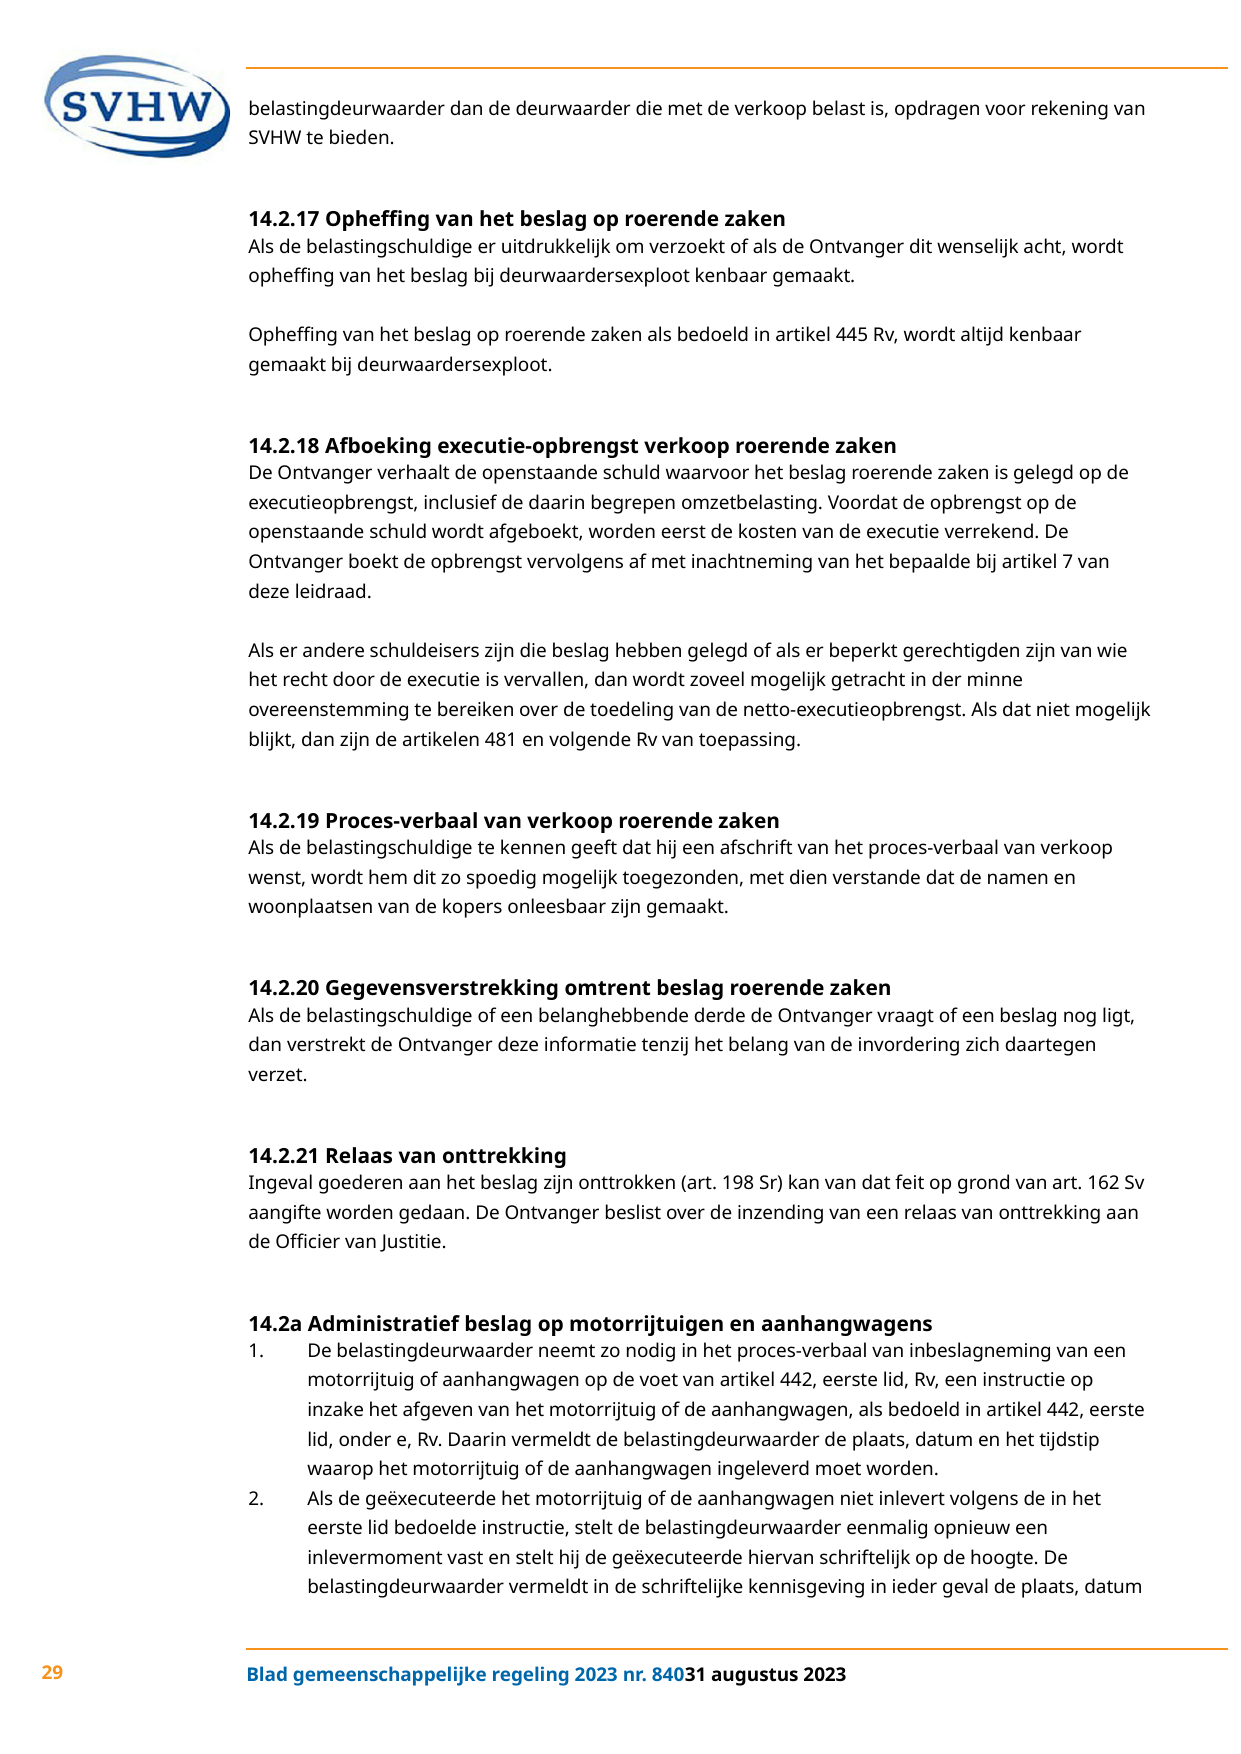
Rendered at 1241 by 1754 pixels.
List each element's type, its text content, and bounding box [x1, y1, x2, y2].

text Als er andere schuldeisers zijn die beslag hebben gelegd of als er beperkt gerechtigden zijn van wie het recht door de executie is vervallen, dan wordt zoveel mogelijk getracht in der minne overeenstemming te bereiken over de toedeling van de netto-executieopbrengst. Als dat niet mogelijk blijkt, dan zijn de artikelen 481 en volgende Rv van toepassing. [248, 637, 1152, 752]
text 14.2.17 Opheffing van het beslag op roerende zaken [248, 204, 1152, 233]
text Ingeval goederen aan het beslag zijn onttrokken (art. 198 Sr) kan van dat feit op grond van art. 162 Sv aangifte worden gedaan. De Ontvanger beslist over de inzending van een relaas van onttrekking aan de Officier van Justitie. [248, 1169, 1152, 1254]
text 14.2.19 Proces-verbaal van verkoop roerende zaken [248, 806, 1152, 834]
text Als de belastingschuldige er uitdrukkelijk om verzoekt of als de Ontvanger dit wenselijk acht, wordt opheffing van het beslag bij deurwaardersexploot kenbaar gemaakt. [248, 233, 1152, 288]
text belastingdeurwaarder dan de deurwaarder die met de verkoop belast is, opdragen voor rekening van SVHW te bieden. [248, 95, 1152, 150]
list De belastingdeurwaarder neemt zo nodig in het proces-verbaal van inbeslagneming van een motorrijtuig of aanhangwagen op de voet van artikel 442, eerste lid, Rv, een instructie op inzake het afgeven van het motorrijtuig of de aanhangwagen, als bedoeld in artikel 442, eerste lid, onder e, Rv. Daarin vermeldt de belastingdeurwaarder de plaats, datum en het tijdstip waarop het motorrijtuig of de aanhangwagen ingeleverd moet worden. [248, 1337, 1152, 1481]
text De Ontvanger verhaalt de openstaande schuld waarvoor het beslag roerende zaken is gelegd op de executieopbrengst, inclusief de daarin begrepen omzetbelasting. Voordat de opbrengst op de openstaande schuld wordt afgeboekt, worden eerst de kosten van de executie verrekend. De Ontvanger boekt de opbrengst vervolgens af met inachtneming van het bepaalde bij artikel 7 van deze leidraad. [248, 459, 1152, 604]
text 14.2.18 Afboeking executie-opbrengst verkoop roerende zaken [248, 431, 1152, 459]
picture [41, 47, 231, 172]
text Als de belastingschuldige of een belanghebbende derde de Ontvanger vraagt of een beslag nog ligt, dan verstrekt de Ontvanger deze informatie tenzij het belang van de invordering zich daartegen verzet. [248, 1002, 1152, 1087]
text 14.2a Administratief beslag op motorrijtuigen en aanhangwagens [248, 1309, 1152, 1337]
text 14.2.21 Relaas van onttrekking [248, 1141, 1152, 1169]
text 14.2.20 Gegevensverstrekking omtrent beslag roerende zaken [248, 973, 1152, 1002]
text Opheffing van het beslag op roerende zaken als bedoeld in artikel 445 Rv, wordt altijd kenbaar gemaakt bij deurwaardersexploot. [248, 322, 1152, 377]
text Als de belastingschuldige te kennen geeft dat hij een afschrift van het proces-verbaal van verkoop wenst, wordt hem dit zo spoedig mogelijk toegezonden, met dien verstande dat de namen en woonplaatsen van de kopers onleesbaar zijn gemaakt. [248, 834, 1152, 919]
list Als de geëxecuteerde het motorrijtuig of de aanhangwagen niet inlevert volgens de in het eerste lid bedoelde instructie, stelt de belastingdeurwaarder eenmalig opnieuw een inlevermoment vast en stelt hij de geëxecuteerde hiervan schriftelijk op de hoogte. De belastingdeurwaarder vermeldt in de schriftelijke kennisgeving in ieder geval de plaats, datum [248, 1485, 1152, 1599]
